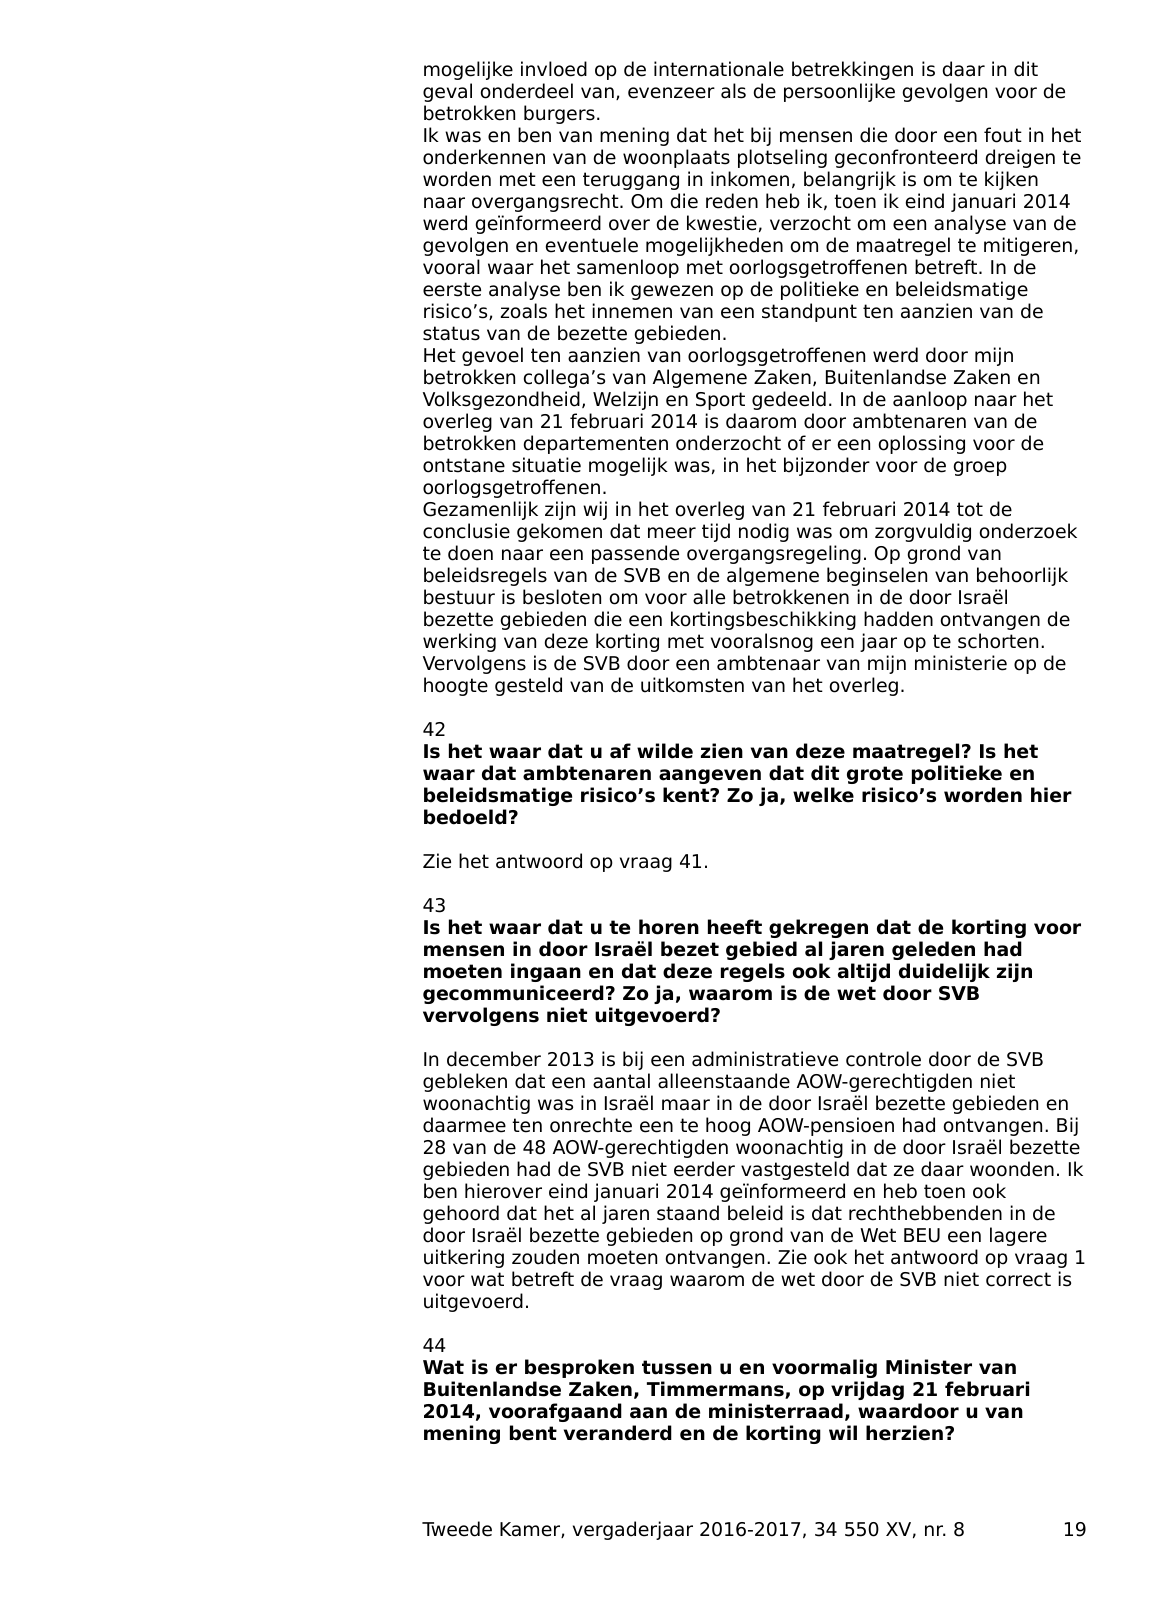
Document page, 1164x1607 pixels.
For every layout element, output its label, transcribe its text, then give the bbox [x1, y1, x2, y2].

text Ik was en ben van mening dat het bij mensen die door een fout in het onderkennen van de woonplaats plotseling geconfronteerd dreigen te worden met een teruggang in inkomen, belangrijk is om te kijken naar overgangsrecht. Om die reden heb ik, toen ik eind januari 2014 werd geïnformeerd over de kwestie, verzocht om een analyse van de gevolgen en eventuele mogelijkheden om de maatregel te mitigeren, vooral waar het samenloop met oorlogsgetroffenen betreft. In de eerste analyse ben ik gewezen op de politieke en beleidsmatige risico’s, zoals het innemen van een standpunt ten aanzien van de status van de bezette gebieden. [422, 125, 1087, 345]
text Wat is er besproken tussen u en voormalig Minister van Buitenlandse Zaken, Timmermans, op vrijdag 21 februari 2014, voorafgaand aan de ministerraad, waardoor u van mening bent veranderd en de korting wil herzien? [422, 1357, 1087, 1445]
text Gezamenlijk zijn wij in het overleg van 21 februari 2014 tot de conclusie gekomen dat meer tijd nodig was om zorgvuldig onderzoek te doen naar een passende overgangsregeling. Op grond van beleidsregels van de SVB en de algemene beginselen van behoorlijk bestuur is besloten om voor alle betrokkenen in de door Israël bezette gebieden die een kortingsbeschikking hadden ontvangen de werking van deze korting met vooralsnog een jaar op te schorten. Vervolgens is de SVB door een ambtenaar van mijn ministerie op de hoogte gesteld van de uitkomsten van het overleg. [422, 499, 1087, 696]
text 43 [422, 895, 1087, 917]
text Is het waar dat u af wilde zien van deze maatregel? Is het waar dat ambtenaren aangeven dat dit grote politieke en beleidsmatige risico’s kent? Zo ja, welke risico’s worden hier bedoeld? [422, 741, 1087, 828]
text In december 2013 is bij een administratieve controle door de SVB gebleken dat een aantal alleenstaande AOW-gerechtigden niet woonachtig was in Israël maar in de door Israël bezette gebieden en daarmee ten onrechte een te hoog AOW-pensioen had ontvangen. Bij 28 van de 48 AOW-gerechtigden woonachtig in de door Israël bezette gebieden had de SVB niet eerder vastgesteld dat ze daar woonden. Ik ben hierover eind januari 2014 geïnformeerd en heb toen ook gehoord dat het al jaren staand beleid is dat rechthebbenden in de door Israël bezette gebieden op grond van de Wet BEU een lagere uitkering zouden moeten ontvangen. Zie ook het antwoord op vraag 1 voor wat betreft de vraag waarom de wet door de SVB niet correct is uitgevoerd. [422, 1049, 1087, 1313]
text Is het waar dat u te horen heeft gekregen dat de korting voor mensen in door Israël bezet gebied al jaren geleden had moeten ingaan en dat deze regels ook altijd duidelijk zijn gecommuniceerd? Zo ja, waarom is de wet door SVB vervolgens niet uitgevoerd? [422, 917, 1087, 1027]
text Zie het antwoord op vraag 41. [422, 851, 1087, 873]
text 44 [422, 1335, 1087, 1357]
text Het gevoel ten aanzien van oorlogsgetroffenen werd door mijn betrokken collega’s van Algemene Zaken, Buitenlandse Zaken en Volksgezondheid, Welzijn en Sport gedeeld. In de aanloop naar het overleg van 21 februari 2014 is daarom door ambtenaren van de betrokken departementen onderzocht of er een oplossing voor de ontstane situatie mogelijk was, in het bijzonder voor de groep oorlogsgetroffenen. [422, 345, 1087, 499]
text mogelijke invloed op de internationale betrekkingen is daar in dit geval onderdeel van, evenzeer als de persoonlijke gevolgen voor de betrokken burgers. [422, 59, 1087, 125]
text 42 [422, 719, 1087, 741]
